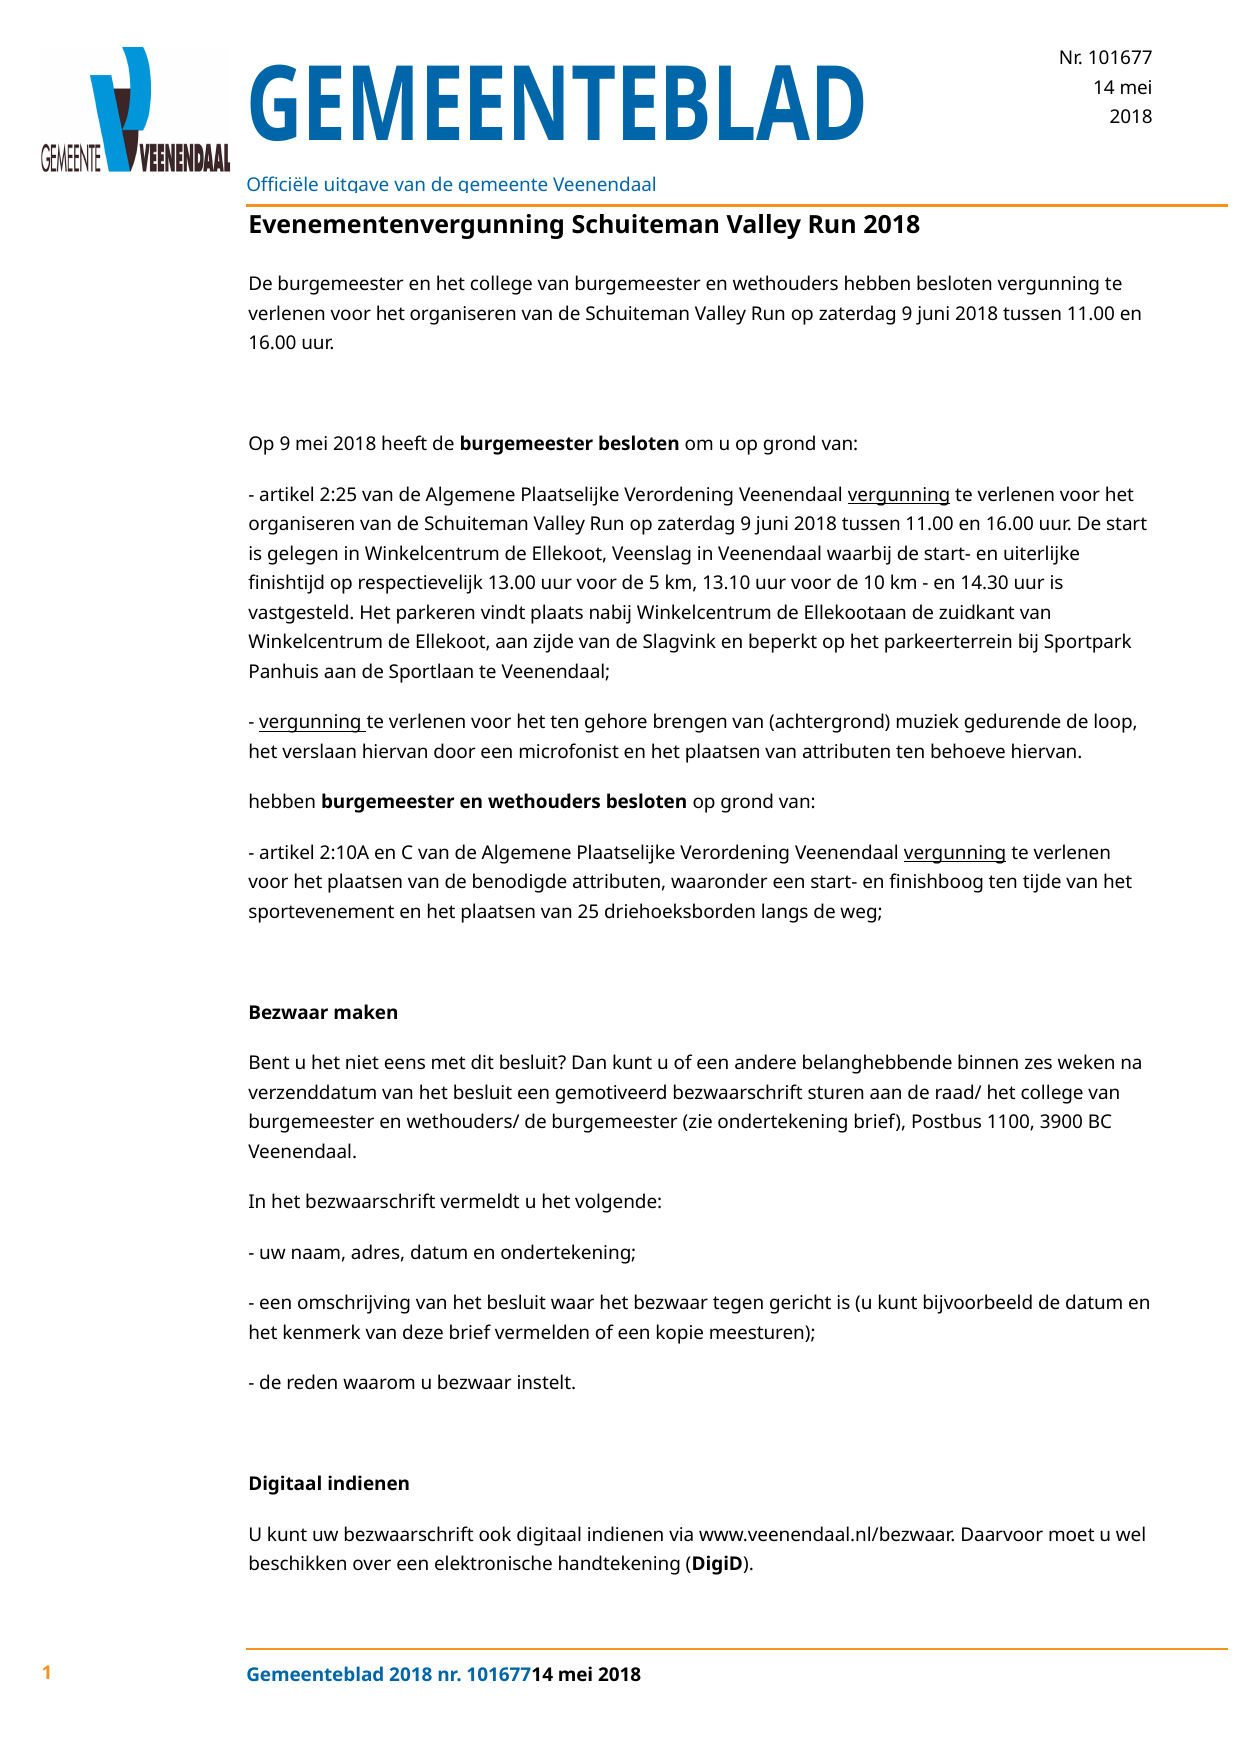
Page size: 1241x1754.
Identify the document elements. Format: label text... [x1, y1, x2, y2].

text - vergunning te verlenen voor het ten gehore brengen van (achtergrond) muziek gedurende de loop, het verslaan hiervan door een microfonist en het plaatsen van attributen ten behoeve hiervan. [248, 709, 1152, 764]
picture [41, 47, 130, 172]
picture [123, 47, 231, 172]
text - de reden waarom u bezwaar instelt. [248, 1369, 1152, 1395]
text Bezwaar maken [248, 999, 1152, 1025]
text - een omschrijving van het besluit waar het bezwaar tegen gericht is (u kunt bijvoorbeeld de datum en het kenmerk van deze brief vermelden of een kopie meesturen); [248, 1289, 1152, 1345]
text Digitaal indienen [248, 1470, 1152, 1496]
text - artikel 2:10A en C van de Algemene Plaatselijke Verordening Veenendaal vergunning te verlenen voor het plaatsen van de benodigde attributen, waaronder een start- en finishboog ten tijde van het sportevenement en het plaatsen van 25 driehoeksborden langs de weg; [248, 839, 1152, 924]
text U kunt uw bezwaarschrift ook digitaal indienen via www.veenendaal.nl/bezwaar. Daarvoor moet u wel beschikken over een elektronische handtekening (DigiD). [248, 1521, 1152, 1576]
text Bent u het niet eens met dit besluit? Dan kunt u of een andere belanghebbende binnen zes weken na verzenddatum van het besluit een gemotiveerd bezwaarschrift sturen aan de raad/ het college van burgemeester en wethouders/ de burgemeester (zie ondertekening brief), Postbus 1100, 3900 BC Veenendaal. [248, 1049, 1152, 1164]
text De burgemeester en het college van burgemeester en wethouders hebben besloten vergunning te verlenen voor het organiseren van de Schuiteman Valley Run op zaterdag 9 juni 2018 tussen 11.00 en 16.00 uur. [248, 270, 1152, 355]
text - uw naam, adres, datum en ondertekening; [248, 1239, 1152, 1265]
text In het bezwaarschrift vermeldt u het volgende: [248, 1189, 1152, 1214]
text - artikel 2:25 van de Algemene Plaatselijke Verordening Veenendaal vergunning te verlenen voor het organiseren van de Schuiteman Valley Run op zaterdag 9 juni 2018 tussen 11.00 en 16.00 uur. De start is gelegen in Winkelcentrum de Ellekoot, Veenslag in Veenendaal waarbij de start- en uiterlijke finishtijd op respectievelijk 13.00 uur voor de 5 km, 13.10 uur voor de 10 km - en 14.30 uur is vastgesteld. Het parkeren vindt plaats nabij Winkelcentrum de Ellekootaan de zuidkant van Winkelcentrum de Ellekoot, aan zijde van de Slagvink en beperkt op het parkeerterrein bij Sportpark Panhuis aan de Sportlaan te Veenendaal; [248, 481, 1152, 684]
text Evenementenvergunning Schuiteman Valley Run 2018 [248, 207, 1152, 241]
text hebben burgemeester en wethouders besloten op grond van: [248, 789, 1152, 814]
text Op 9 mei 2018 heeft de burgemeester besloten om u op grond van: [248, 430, 1152, 456]
